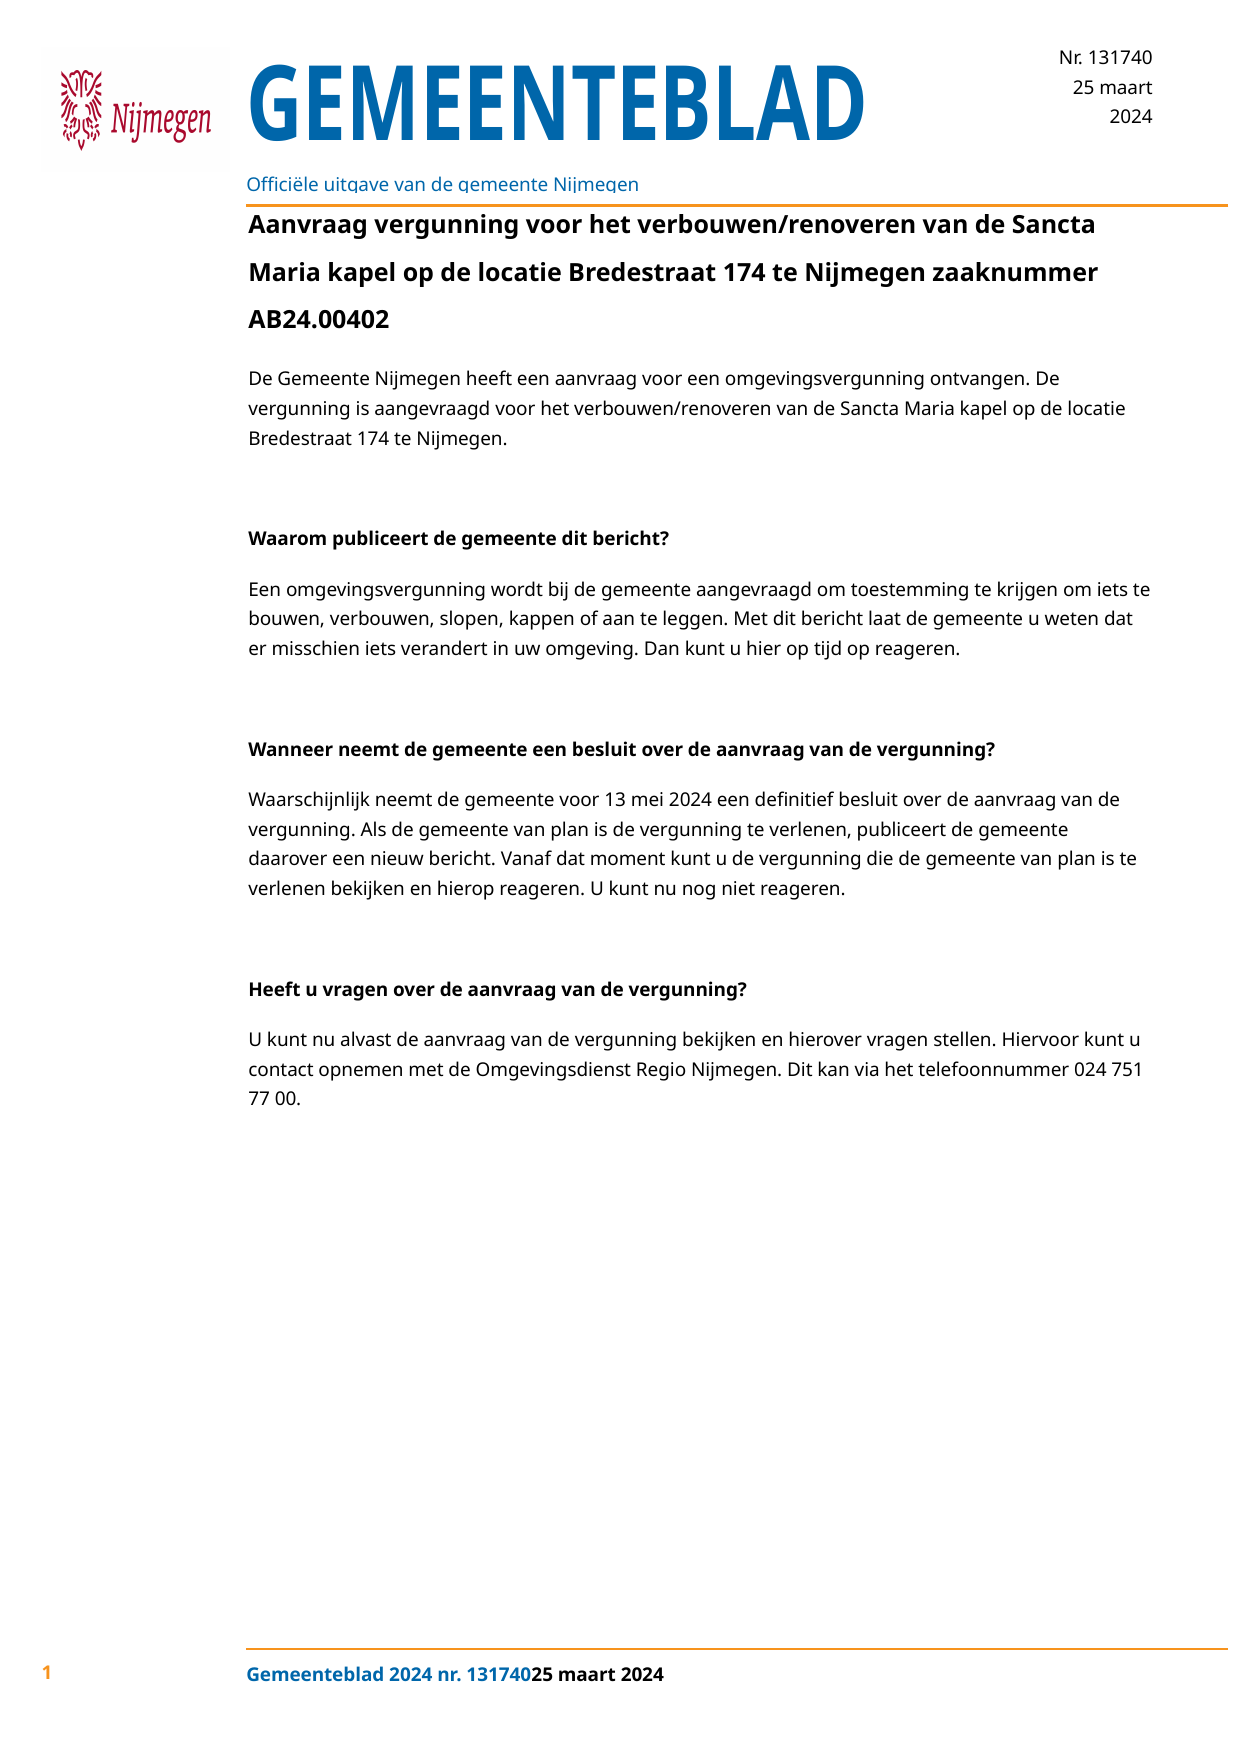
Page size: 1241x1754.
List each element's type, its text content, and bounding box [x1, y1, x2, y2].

text Heeft u vragen over de aanvraag van de vergunning? [248, 976, 1152, 1002]
text De Gemeente Nijmegen heeft een aanvraag voor een omgevingsvergunning ontvangen. De vergunning is aangevraagd voor het verbouwen/renoveren van de Sancta Maria kapel op de locatie Bredestraat 174 te Nijmegen. [248, 366, 1152, 450]
text Een omgevingsvergunning wordt bij de gemeente aangevraagd om toestemming te krijgen om iets te bouwen, verbouwen, slopen, kappen of aan te leggen. Met dit bericht laat de gemeente u weten dat er misschien iets verandert in uw omgeving. Dan kunt u hier op tijd op reageren. [248, 576, 1152, 661]
picture [41, 47, 231, 172]
text U kunt nu alvast de aanvraag van de vergunning bekijken en hierover vragen stellen. Hiervoor kunt u contact opnemen met de Omgevingsdienst Regio Nijmegen. Dit kan via het telefoonnummer 024 751 77 00. [248, 1026, 1152, 1111]
text Aanvraag vergunning voor het verbouwen/renoveren van de Sancta Maria kapel op de locatie Bredestraat 174 te Nijmegen zaaknummer AB24.00402 [248, 207, 1152, 336]
text Waarschijnlijk neemt de gemeente voor 13 mei 2024 een definitief besluit over de aanvraag van de vergunning. Als de gemeente van plan is de vergunning te verlenen, publiceert de gemeente daarover een nieuw bericht. Vanaf dat moment kunt u de vergunning die de gemeente van plan is te verlenen bekijken en hierop reageren. U kunt nu nog niet reageren. [248, 786, 1152, 901]
text Wanneer neemt de gemeente een besluit over de aanvraag van de vergunning? [248, 736, 1152, 762]
text Waarom publiceert de gemeente dit bericht? [248, 526, 1152, 551]
